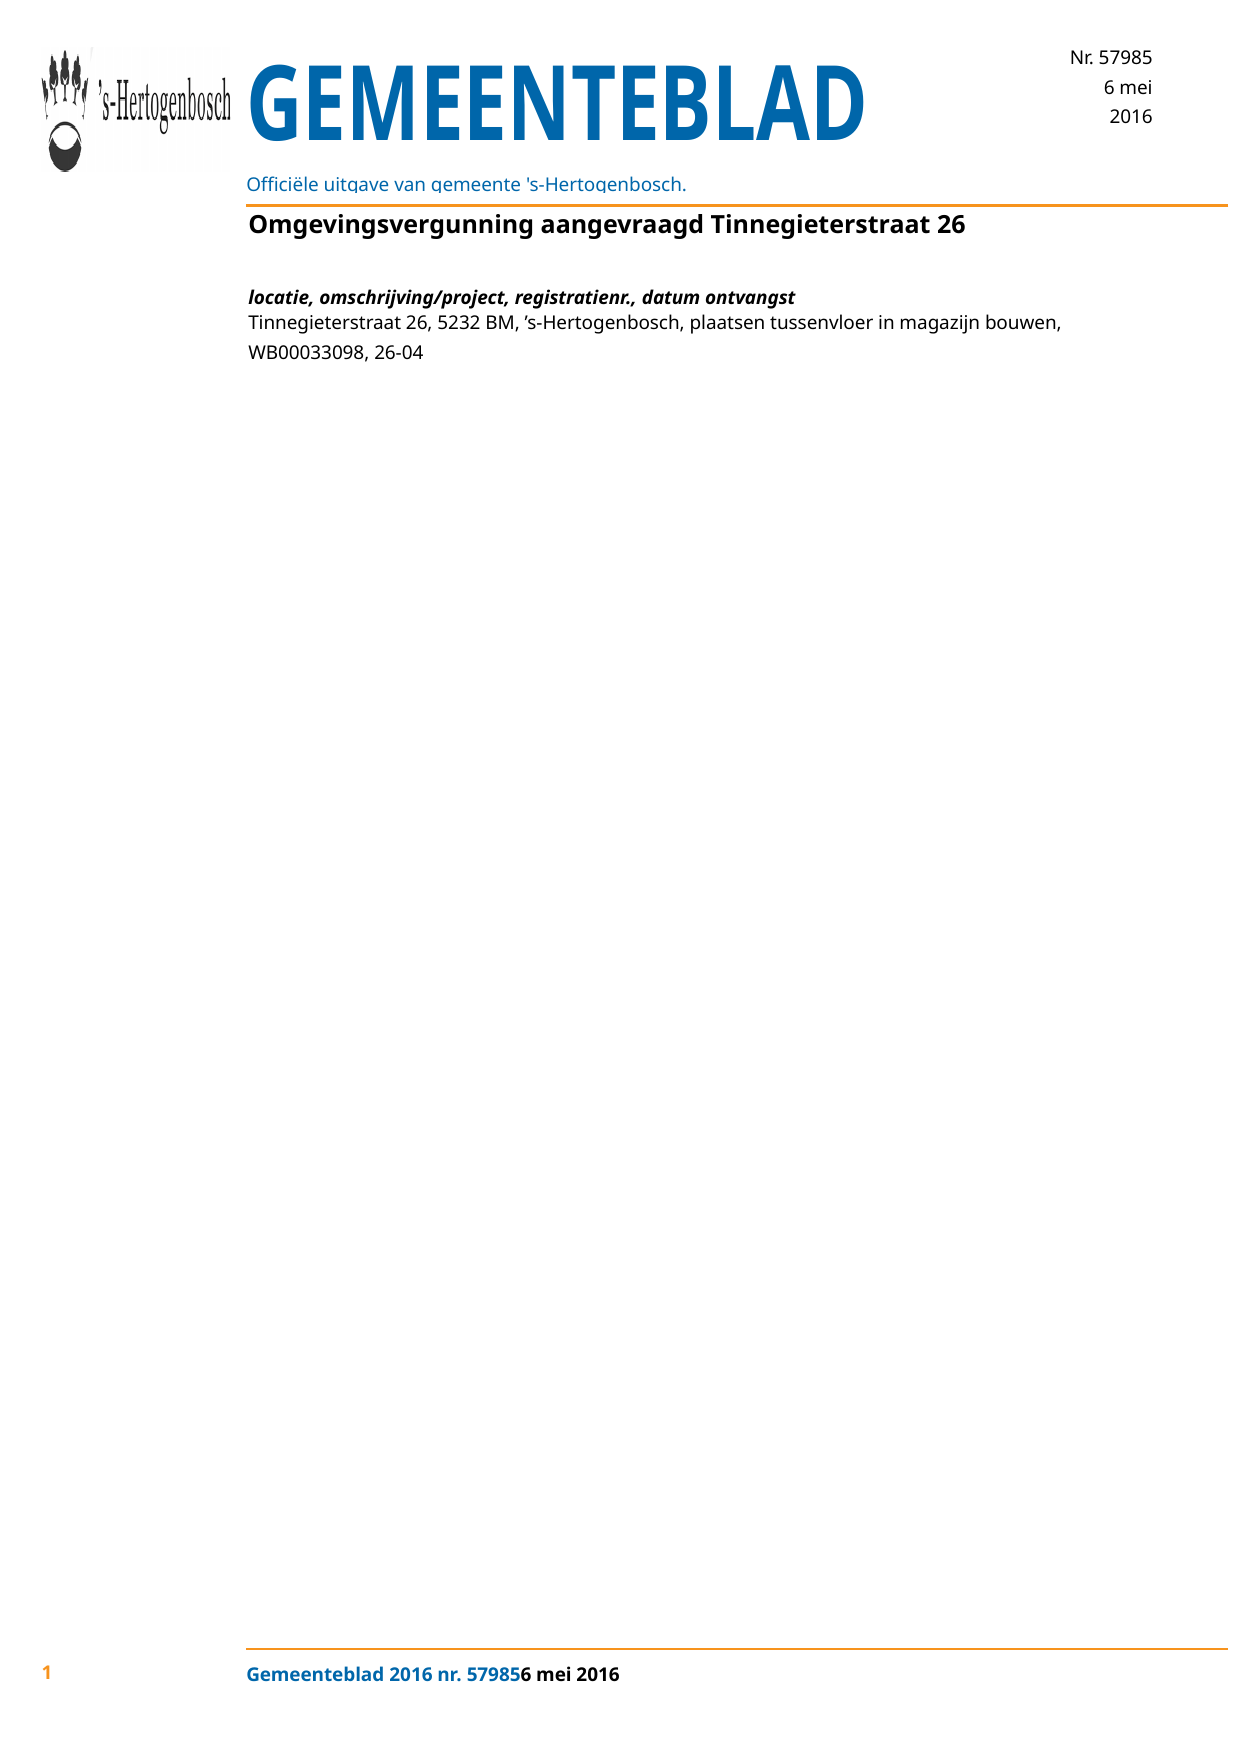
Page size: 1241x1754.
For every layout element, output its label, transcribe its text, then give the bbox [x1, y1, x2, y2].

text Omgevingsvergunning aangevraagd Tinnegieterstraat 26 [248, 207, 1152, 241]
text locatie, omschrijving/project, registratienr., datum ontvangst [248, 284, 1152, 309]
text Tinnegieterstraat 26, 5232 BM, ’s-Hertogenbosch, plaatsen tussenvloer in magazijn bouwen, WB00033098, 26-04 [248, 309, 1152, 365]
picture [41, 47, 231, 172]
